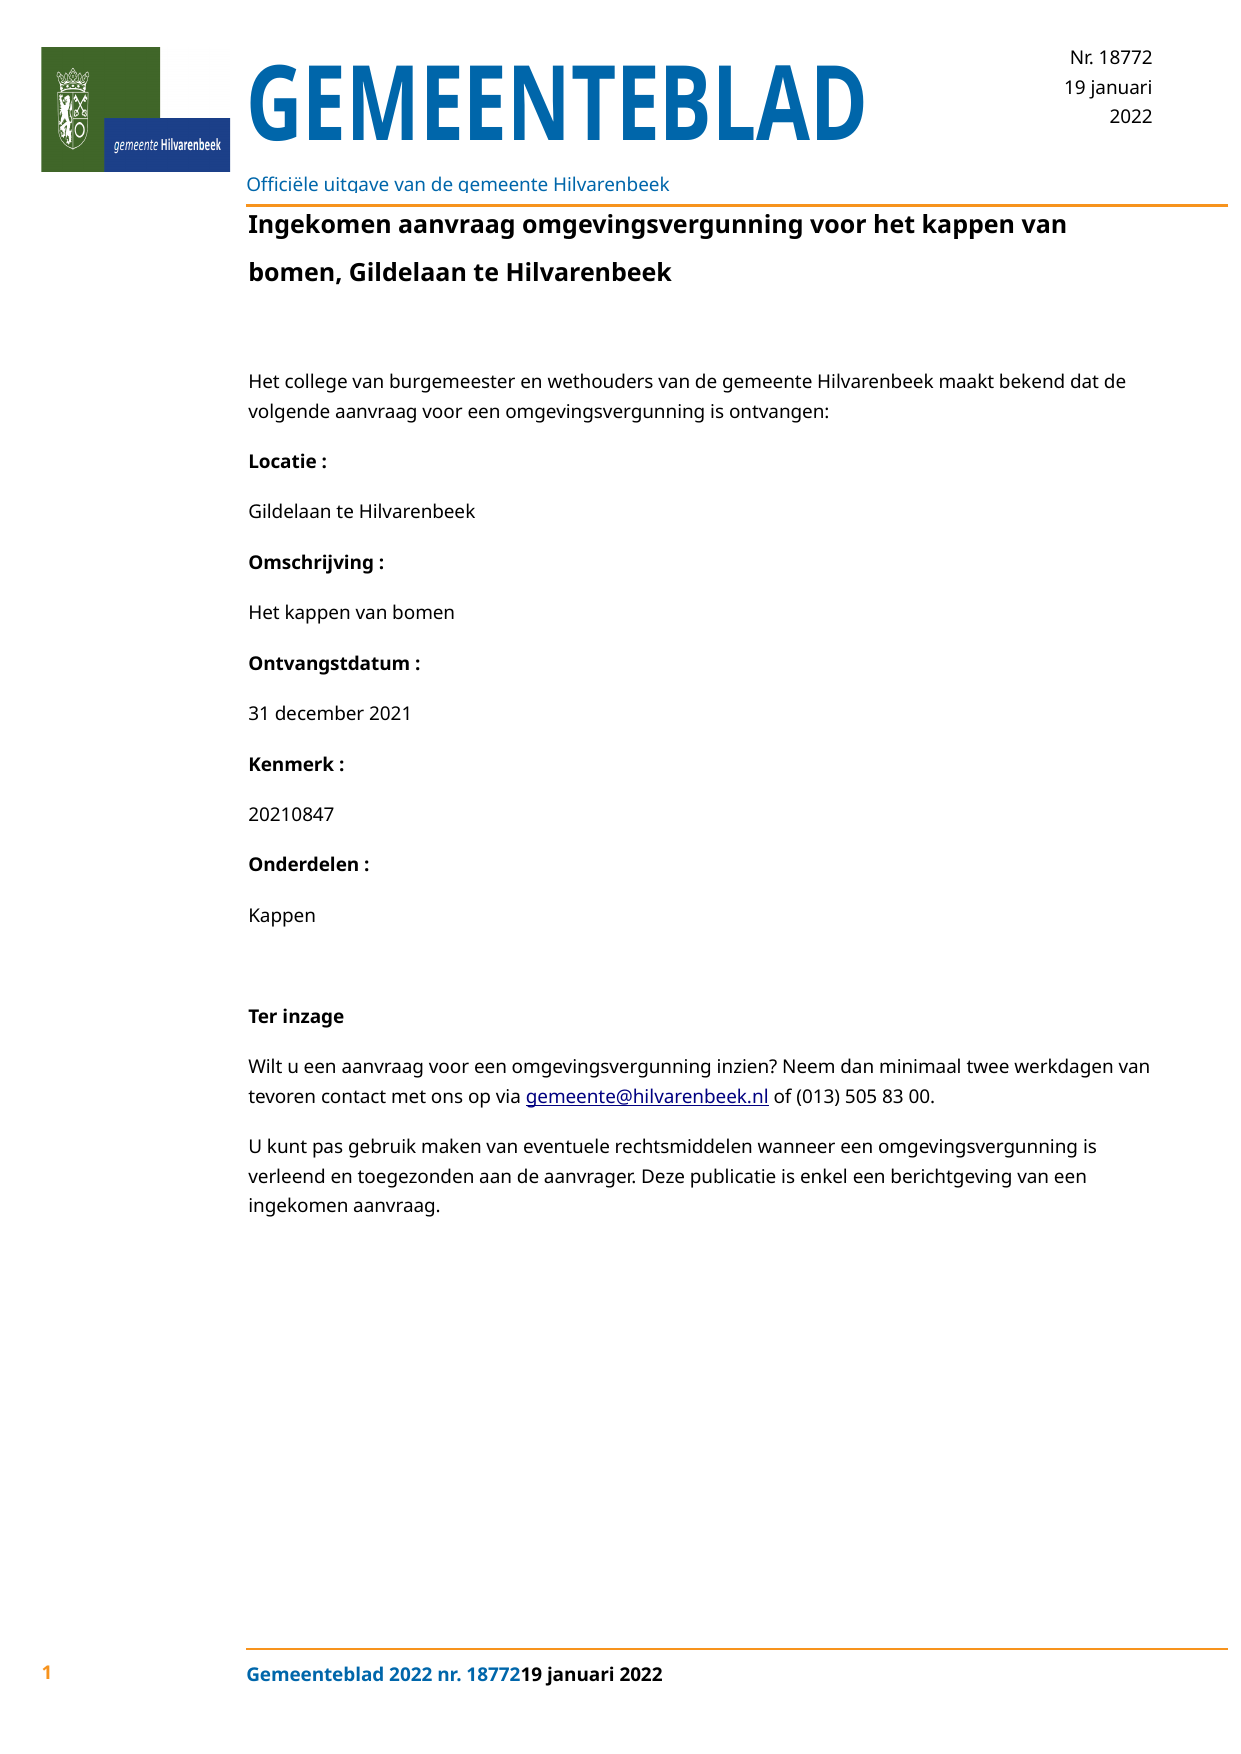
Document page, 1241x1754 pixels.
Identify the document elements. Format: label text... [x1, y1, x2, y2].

text Het college van burgemeester en wethouders van de gemeente Hilvarenbeek maakt bekend dat de volgende aanvraag voor een omgevingsvergunning is ontvangen: [248, 368, 1152, 424]
text Locatie : [248, 448, 1152, 474]
text 31 december 2021 [248, 700, 1152, 726]
text Ingekomen aanvraag omgevingsvergunning voor het kappen van bomen, Gildelaan te Hilvarenbeek [248, 207, 1152, 288]
text Ontvangstdatum : [248, 650, 1152, 676]
text Kappen [248, 902, 1152, 928]
text U kunt pas gebruik maken van eventuele rechtsmiddelen wanneer een omgevingsvergunning is verleend en toegezonden aan de aanvrager. Deze publicatie is enkel een berichtgeving van een ingekomen aanvraag. [248, 1133, 1152, 1218]
text Het kappen van bomen [248, 599, 1152, 625]
text 20210847 [248, 801, 1152, 827]
text Onderdelen : [248, 852, 1152, 877]
text Wilt u een aanvraag voor een omgevingsvergunning inzien? Neem dan minimaal twee werkdagen van tevoren contact met ons op via gemeente@hilvarenbeek.nl of (013) 505 83 00. [248, 1053, 1152, 1109]
text Kenmerk : [248, 751, 1152, 777]
picture [41, 47, 231, 172]
text Omschrijving : [248, 549, 1152, 575]
text Ter inzage [248, 1003, 1152, 1029]
text Gildelaan te Hilvarenbeek [248, 499, 1152, 524]
